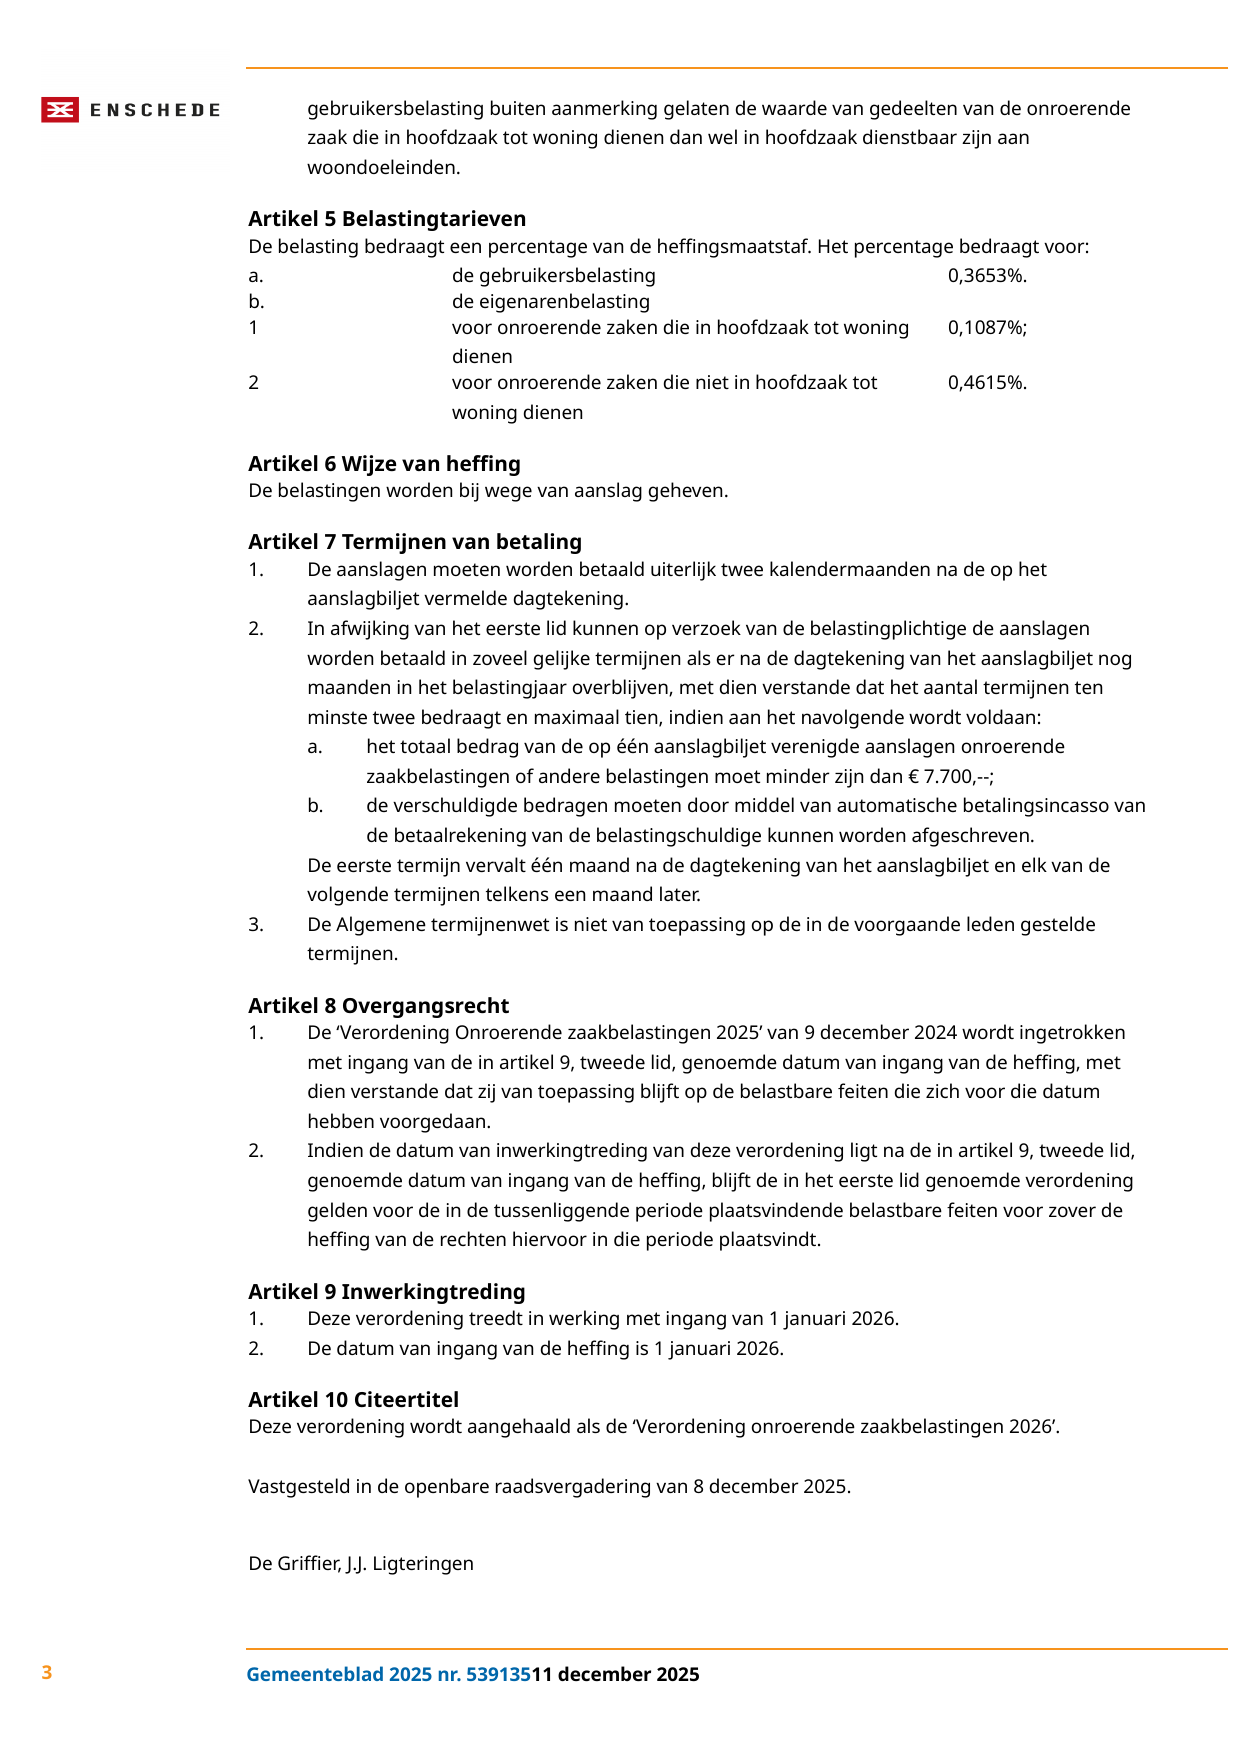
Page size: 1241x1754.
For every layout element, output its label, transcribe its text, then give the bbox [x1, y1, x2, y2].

table_cell de eigenarenbelasting [452, 288, 948, 314]
table_cell 1 [248, 314, 452, 369]
list De Algemene termijnenwet is niet van toepassing op de in de voorgaande leden gestelde termijnen. [248, 911, 1152, 966]
text Deze verordening wordt aangehaald als de ‘Verordening onroerende zaakbelastingen 2026’. [248, 1414, 1152, 1439]
text Artikel 10 Citeertitel [248, 1385, 1152, 1414]
text De belasting bedraagt een percentage van de heffingsmaatstaf. Het percentage bedraagt voor: [248, 233, 1152, 258]
table_cell 0,4615%. [948, 369, 1152, 424]
text Artikel 8 Overgangsrecht [248, 991, 1152, 1019]
table_cell b. [248, 288, 452, 314]
table_cell 2 [248, 369, 452, 424]
table_header de gebruikersbelasting [452, 263, 948, 288]
list De aanslagen moeten worden betaald uiterlijk twee kalendermaanden na de op het aanslagbiljet vermelde dagtekening. [248, 556, 1152, 611]
text De Griffier, J.J. Ligteringen [248, 1550, 1152, 1576]
list In afwijking van het eerste lid kunnen op verzoek van de belastingplichtige de aanslagen worden betaald in zoveel gelijke termijnen als er na de dagtekening van het aanslagbiljet nog maanden in het belastingjaar overblijven, met dien verstande dat het aantal termijnen ten minste twee bedraagt en maximaal tien, indien aan het navolgende wordt voldaan: [248, 615, 1152, 729]
list De eerste termijn vervalt één maand na de dagtekening van het aanslagbiljet en elk van de volgende termijnen telkens een maand later. [248, 852, 1152, 907]
picture [41, 47, 231, 172]
text Artikel 9 Inwerkingtreding [248, 1277, 1152, 1305]
list het totaal bedrag van de op één aanslagbiljet verenigde aanslagen onroerende zaakbelastingen of andere belastingen moet minder zijn dan € 7.700,--; [307, 733, 1152, 789]
list de verschuldigde bedragen moeten door middel van automatische betalingsincasso van de betaalrekening van de belastingschuldige kunnen worden afgeschreven. [307, 793, 1152, 848]
table_header 0,3653%. [948, 263, 1152, 288]
table_cell voor onroerende zaken die in hoofdzaak tot woning dienen [452, 314, 948, 369]
text Vastgesteld in de openbare raadsvergadering van 8 december 2025. [248, 1473, 1152, 1499]
table_cell voor onroerende zaken die niet in hoofdzaak tot woning dienen [452, 369, 948, 424]
list De ‘Verordening Onroerende zaakbelastingen 2025’ van 9 december 2024 wordt ingetrokken met ingang van de in artikel 9, tweede lid, genoemde datum van ingang van de heffing, met dien verstande dat zij van toepassing blijft op de belastbare feiten die zich voor die datum hebben voorgedaan. [248, 1019, 1152, 1134]
list gebruikersbelasting buiten aanmerking gelaten de waarde van gedeelten van de onroerende zaak die in hoofdzaak tot woning dienen dan wel in hoofdzaak dienstbaar zijn aan woondoeleinden. [248, 95, 1152, 180]
list Indien de datum van inwerkingtreding van deze verordening ligt na de in artikel 9, tweede lid, genoemde datum van ingang van de heffing, blijft de in het eerste lid genoemde verordening gelden voor de in de tussenliggende periode plaatsvindende belastbare feiten voor zover de heffing van de rechten hiervoor in die periode plaatsvindt. [248, 1138, 1152, 1252]
text Artikel 5 Belastingtarieven [248, 204, 1152, 233]
table_cell 0,1087%; [948, 314, 1152, 369]
text Artikel 7 Termijnen van betaling [248, 527, 1152, 556]
table_cell [948, 288, 1152, 314]
list Deze verordening treedt in werking met ingang van 1 januari 2026. [248, 1305, 1152, 1331]
text Artikel 6 Wijze van heffing [248, 449, 1152, 477]
text De belastingen worden bij wege van aanslag geheven. [248, 477, 1152, 503]
table_header a. [248, 263, 452, 288]
list De datum van ingang van de heffing is 1 januari 2026. [248, 1335, 1152, 1361]
